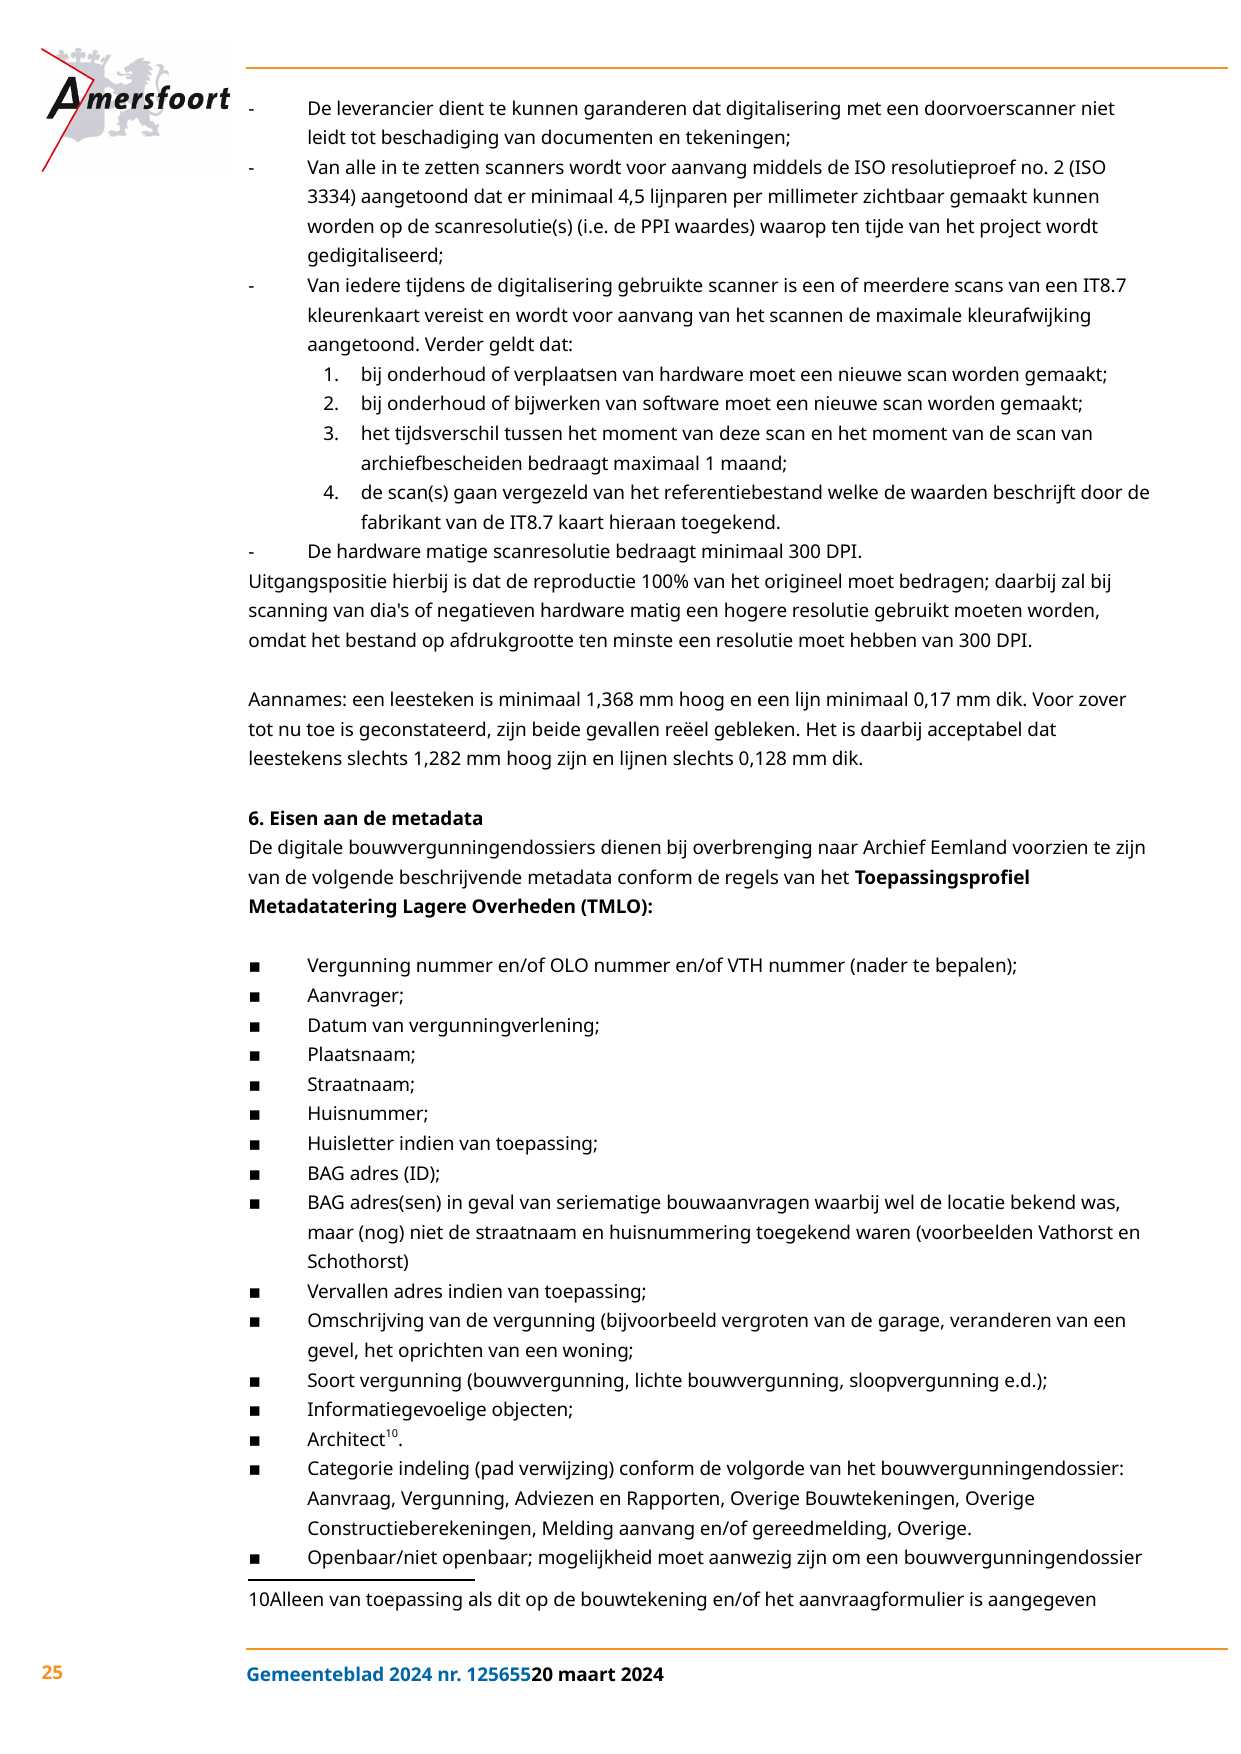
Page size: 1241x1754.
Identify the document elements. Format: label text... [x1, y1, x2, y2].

list de scan(s) gaan vergezeld van het referentiebestand welke de waarden beschrijft door de fabrikant van de IT8.7 kaart hieraan toegekend. [323, 479, 1152, 535]
list Van iedere tijdens de digitalisering gebruikte scanner is een of meerdere scans van een IT8.7 kleurenkaart vereist en wordt voor aanvang van het scannen de maximale kleurafwijking aangetoond. Verder geldt dat: [248, 272, 1152, 357]
list BAG adres(sen) in geval van seriematige bouwaanvragen waarbij wel de locatie bekend was, maar (nog) niet de straatnaam en huisnummering toegekend waren (voorbeelden Vathorst en Schothorst) [248, 1189, 1152, 1274]
list Soort vergunning (bouwvergunning, lichte bouwvergunning, sloopvergunning e.d.); [248, 1367, 1152, 1393]
list De leverancier dient te kunnen garanderen dat digitalisering met een doorvoerscanner niet leidt tot beschadiging van documenten en tekeningen; [248, 95, 1152, 150]
list Categorie indeling (pad verwijzing) conform de volgorde van het bouwvergunningendossier: Aanvraag, Vergunning, Adviezen en Rapporten, Overige Bouwtekeningen, Overige Constructieberekeningen, Melding aanvang en/of gereedmelding, Overige. [248, 1456, 1152, 1541]
list Huisnummer; [248, 1101, 1152, 1126]
list het tijdsverschil tussen het moment van deze scan en het moment van de scan van archiefbescheiden bedraagt maximaal 1 maand; [323, 420, 1152, 476]
list bij onderhoud of bijwerken van software moet een nieuwe scan worden gemaakt; [323, 391, 1152, 416]
list De hardware matige scanresolutie bedraagt minimaal 300 DPI. [248, 538, 1152, 564]
list Van alle in te zetten scanners wordt voor aanvang middels de ISO resolutieproef no. 2 (ISO 3334) aangetoond dat er minimaal 4,5 lijnparen per millimeter zichtbaar gemaakt kunnen worden op de scanresolutie(s) (i.e. de PPI waardes) waarop ten tijde van het project wordt gedigitaliseerd; [248, 154, 1152, 268]
list Alleen van toepassing als dit op de bouwtekening en/of het aanvraagformulier is aangegeven [248, 1586, 1152, 1612]
list Architect. [248, 1426, 1152, 1452]
text De digitale bouwvergunningendossiers dienen bij overbrenging naar Archief Eemland voorzien te zijn van de volgende beschrijvende metadata conform de regels van het Toepassingsprofiel Metadatatering Lagere Overheden (TMLO): [248, 834, 1152, 919]
list Vergunning nummer en/of OLO nummer en/of VTH nummer (nader te bepalen); [248, 953, 1152, 978]
list Omschrijving van de vergunning (bijvoorbeeld vergroten van de garage, veranderen van een gevel, het oprichten van een woning; [248, 1308, 1152, 1363]
list Huisletter indien van toepassing; [248, 1130, 1152, 1156]
list Straatnaam; [248, 1071, 1152, 1097]
list Plaatsnaam; [248, 1041, 1152, 1067]
list Vervallen adres indien van toepassing; [248, 1278, 1152, 1304]
list Aanvrager; [248, 982, 1152, 1008]
list Openbaar/niet openbaar; mogelijkheid moet aanwezig zijn om een bouwvergunningendossier [248, 1544, 1152, 1570]
list Informatiegevoelige objecten; [248, 1396, 1152, 1422]
text Aannames: een leesteken is minimaal 1,368 mm hoog en een lijn minimaal 0,17 mm dik. Voor zover tot nu toe is geconstateerd, zijn beide gevallen reëel gebleken. Het is daarbij acceptabel dat leestekens slechts 1,282 mm hoog zijn en lijnen slechts 0,128 mm dik. [248, 686, 1152, 771]
text Uitgangspositie hierbij is dat de reproductie 100% van het origineel moet bedragen; daarbij zal bij scanning van dia's of negatieven hardware matig een hogere resolutie gebruikt moeten worden, omdat het bestand op afdrukgrootte ten minste een resolutie moet hebben van 300 DPI. [248, 568, 1152, 653]
list bij onderhoud of verplaatsen van hardware moet een nieuwe scan worden gemaakt; [323, 361, 1152, 387]
picture [41, 47, 231, 172]
list Datum van vergunningverlening; [248, 1012, 1152, 1038]
list BAG adres (ID); [248, 1160, 1152, 1186]
text 6. Eisen aan de metadata [248, 805, 1152, 831]
